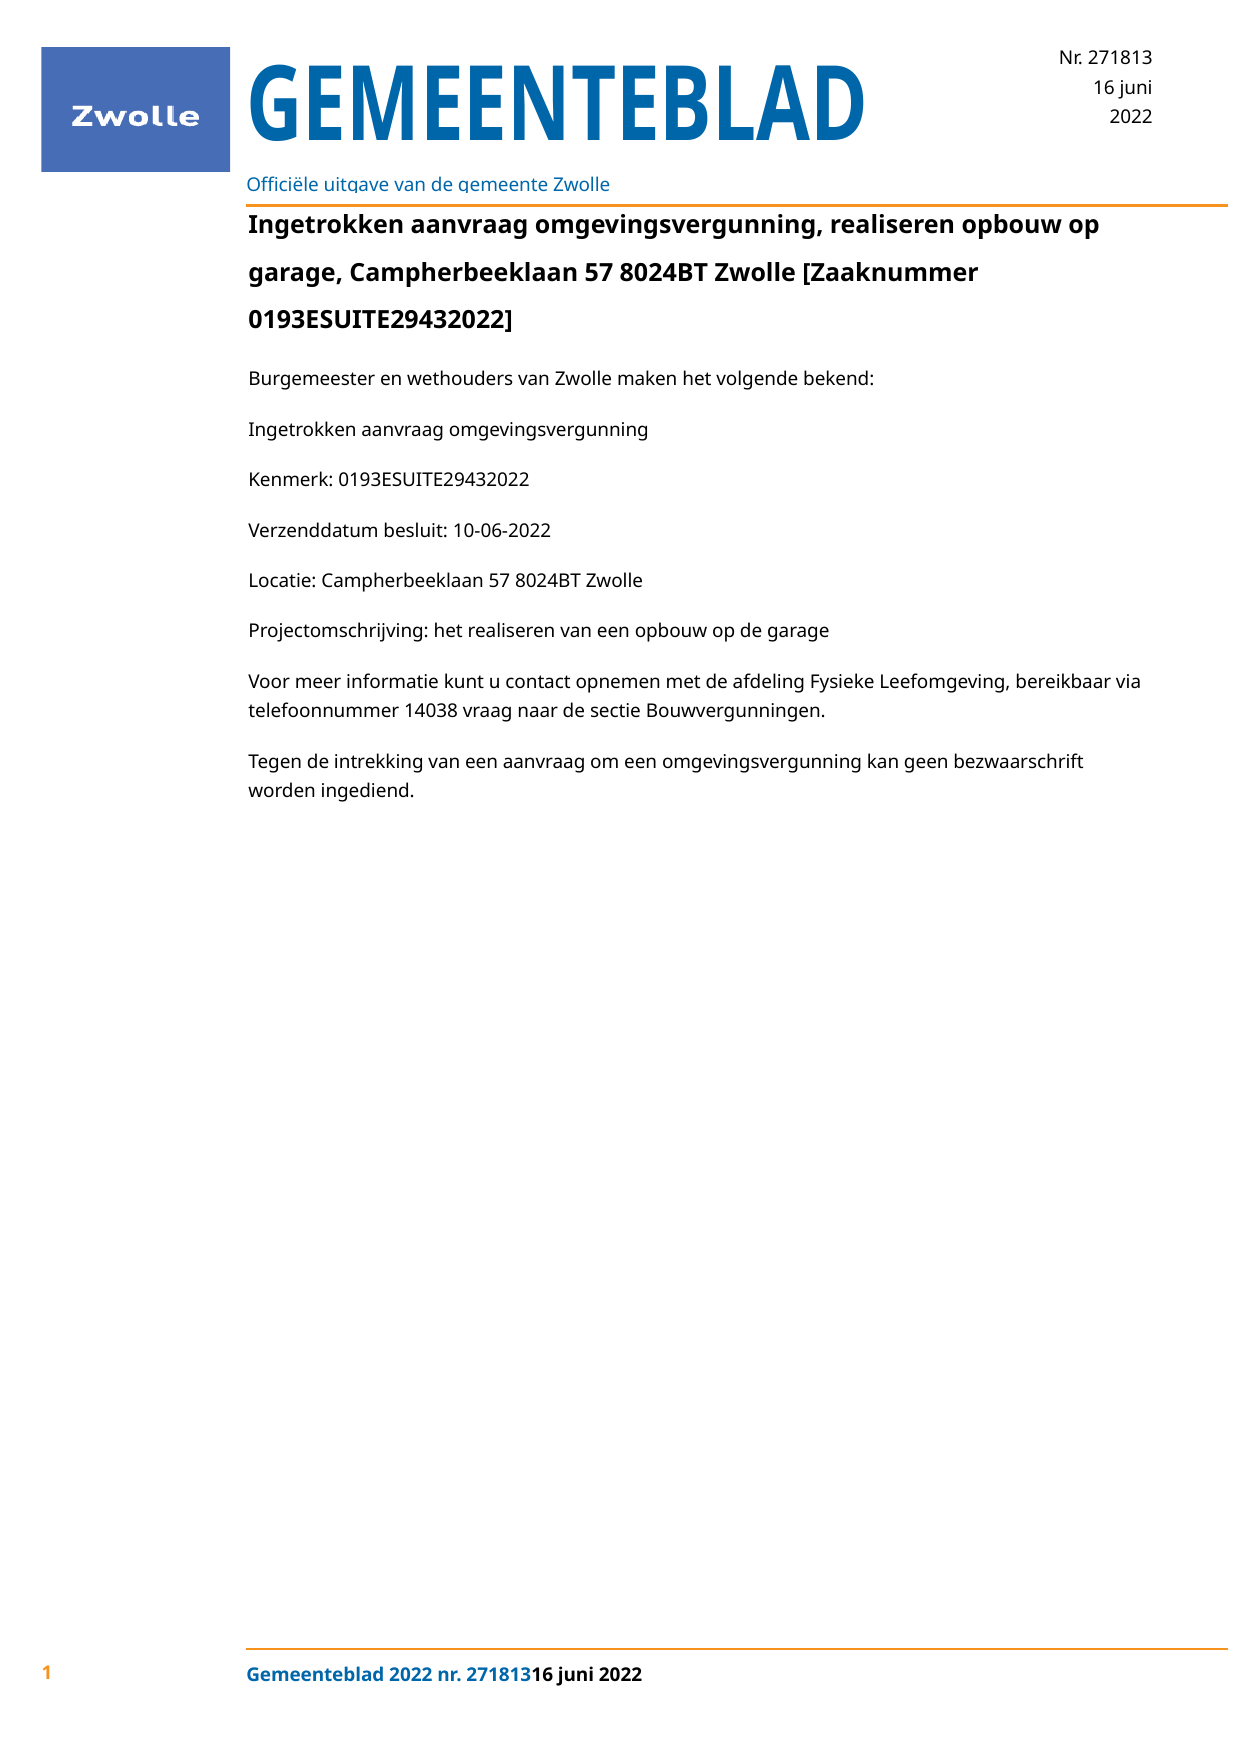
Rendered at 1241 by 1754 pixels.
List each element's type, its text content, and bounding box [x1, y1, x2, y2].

text Ingetrokken aanvraag omgevingsvergunning [248, 416, 1152, 442]
text Ingetrokken aanvraag omgevingsvergunning, realiseren opbouw op garage, Campherbeeklaan 57 8024BT Zwolle [Zaaknummer 0193ESUITE29432022] [248, 207, 1152, 336]
text Burgemeester en wethouders van Zwolle maken het volgende bekend: [248, 366, 1152, 391]
text Kenmerk: 0193ESUITE29432022 [248, 466, 1152, 492]
text Projectomschrijving: het realiseren van een opbouw op de garage [248, 618, 1152, 643]
text Tegen de intrekking van een aanvraag om een omgevingsvergunning kan geen bezwaarschrift worden ingediend. [248, 748, 1152, 803]
text Locatie: Campherbeeklaan 57 8024BT Zwolle [248, 567, 1152, 593]
text Voor meer informatie kunt u contact opnemen met de afdeling Fysieke Leefomgeving, bereikbaar via telefoonnummer 14038 vraag naar de sectie Bouwvergunningen. [248, 668, 1152, 723]
text Verzenddatum besluit: 10-06-2022 [248, 517, 1152, 542]
picture [41, 47, 231, 172]
